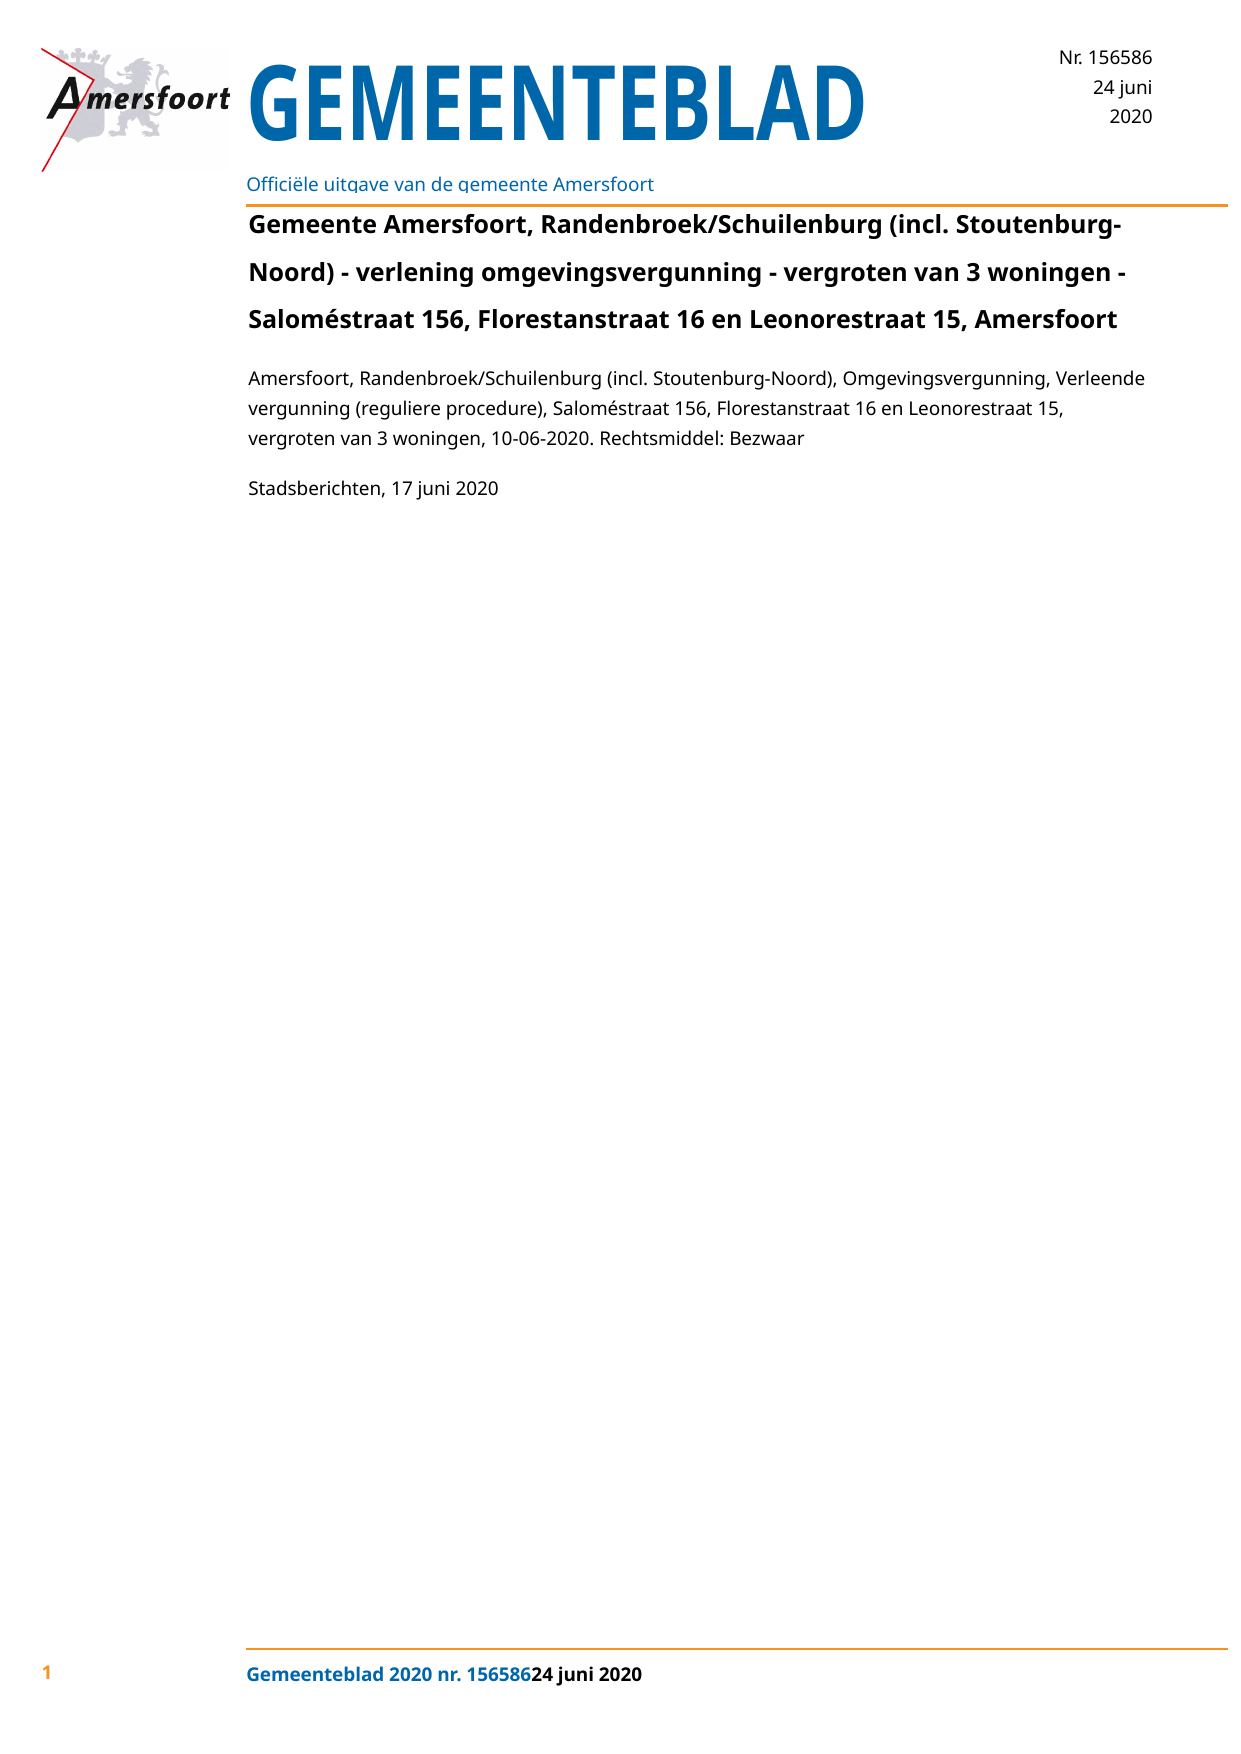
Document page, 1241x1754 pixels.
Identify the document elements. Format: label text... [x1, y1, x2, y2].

text Stadsberichten, 17 juni 2020 [248, 475, 1152, 501]
picture [41, 47, 231, 172]
text Gemeente Amersfoort, Randenbroek/Schuilenburg (incl. Stoutenburg-Noord) - verlening omgevingsvergunning - vergroten van 3 woningen - Saloméstraat 156, Florestanstraat 16 en Leonorestraat 15, Amersfoort [248, 207, 1152, 336]
text Amersfoort, Randenbroek/Schuilenburg (incl. Stoutenburg-Noord), Omgevingsvergunning, Verleende vergunning (reguliere procedure), Saloméstraat 156, Florestanstraat 16 en Leonorestraat 15, vergroten van 3 woningen, 10-06-2020. Rechtsmiddel: Bezwaar [248, 366, 1152, 450]
